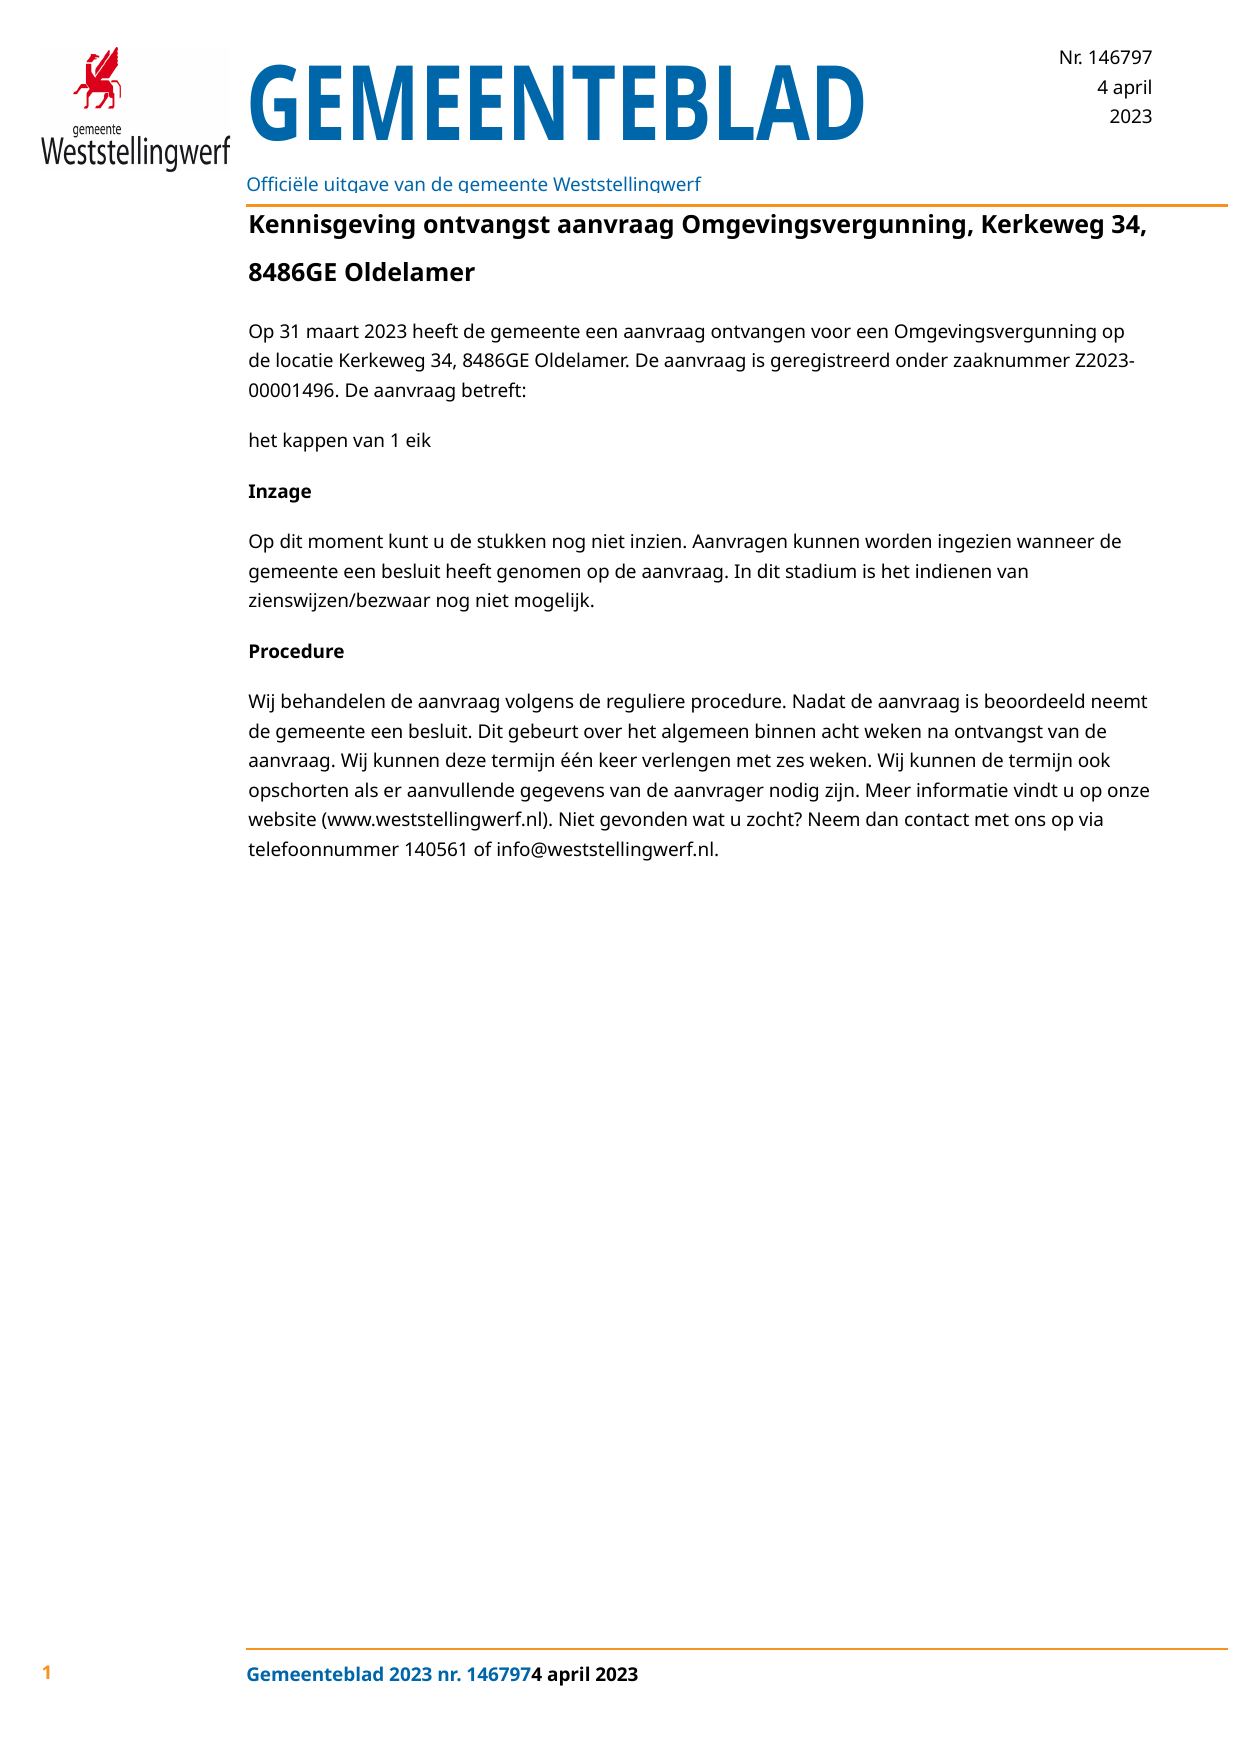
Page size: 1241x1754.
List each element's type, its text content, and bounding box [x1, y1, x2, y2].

text Inzage [248, 478, 1152, 504]
text Kennisgeving ontvangst aanvraag Omgevingsvergunning, Kerkeweg 34, 8486GE Oldelamer [248, 207, 1152, 288]
text Wij behandelen de aanvraag volgens de reguliere procedure. Nadat de aanvraag is beoordeeld neemt de gemeente een besluit. Dit gebeurt over het algemeen binnen acht weken na ontvangst van de aanvraag. Wij kunnen deze termijn één keer verlengen met zes weken. Wij kunnen de termijn ook opschorten als er aanvullende gegevens van de aanvrager nodig zijn. Meer informatie vindt u op onze website (www.weststellingwerf.nl). Niet gevonden wat u zocht? Neem dan contact met ons op via telefoonnummer 140561 of info@weststellingwerf.nl. [248, 688, 1152, 862]
picture [41, 47, 231, 172]
text Op 31 maart 2023 heeft de gemeente een aanvraag ontvangen voor een Omgevingsvergunning op de locatie Kerkeweg 34, 8486GE Oldelamer. De aanvraag is geregistreerd onder zaaknummer Z2023-00001496. De aanvraag betreft: [248, 318, 1152, 403]
text Op dit moment kunt u de stukken nog niet inzien. Aanvragen kunnen worden ingezien wanneer de gemeente een besluit heeft genomen op de aanvraag. In dit stadium is het indienen van zienswijzen/bezwaar nog niet mogelijk. [248, 528, 1152, 613]
text Procedure [248, 638, 1152, 664]
text het kappen van 1 eik [248, 427, 1152, 453]
